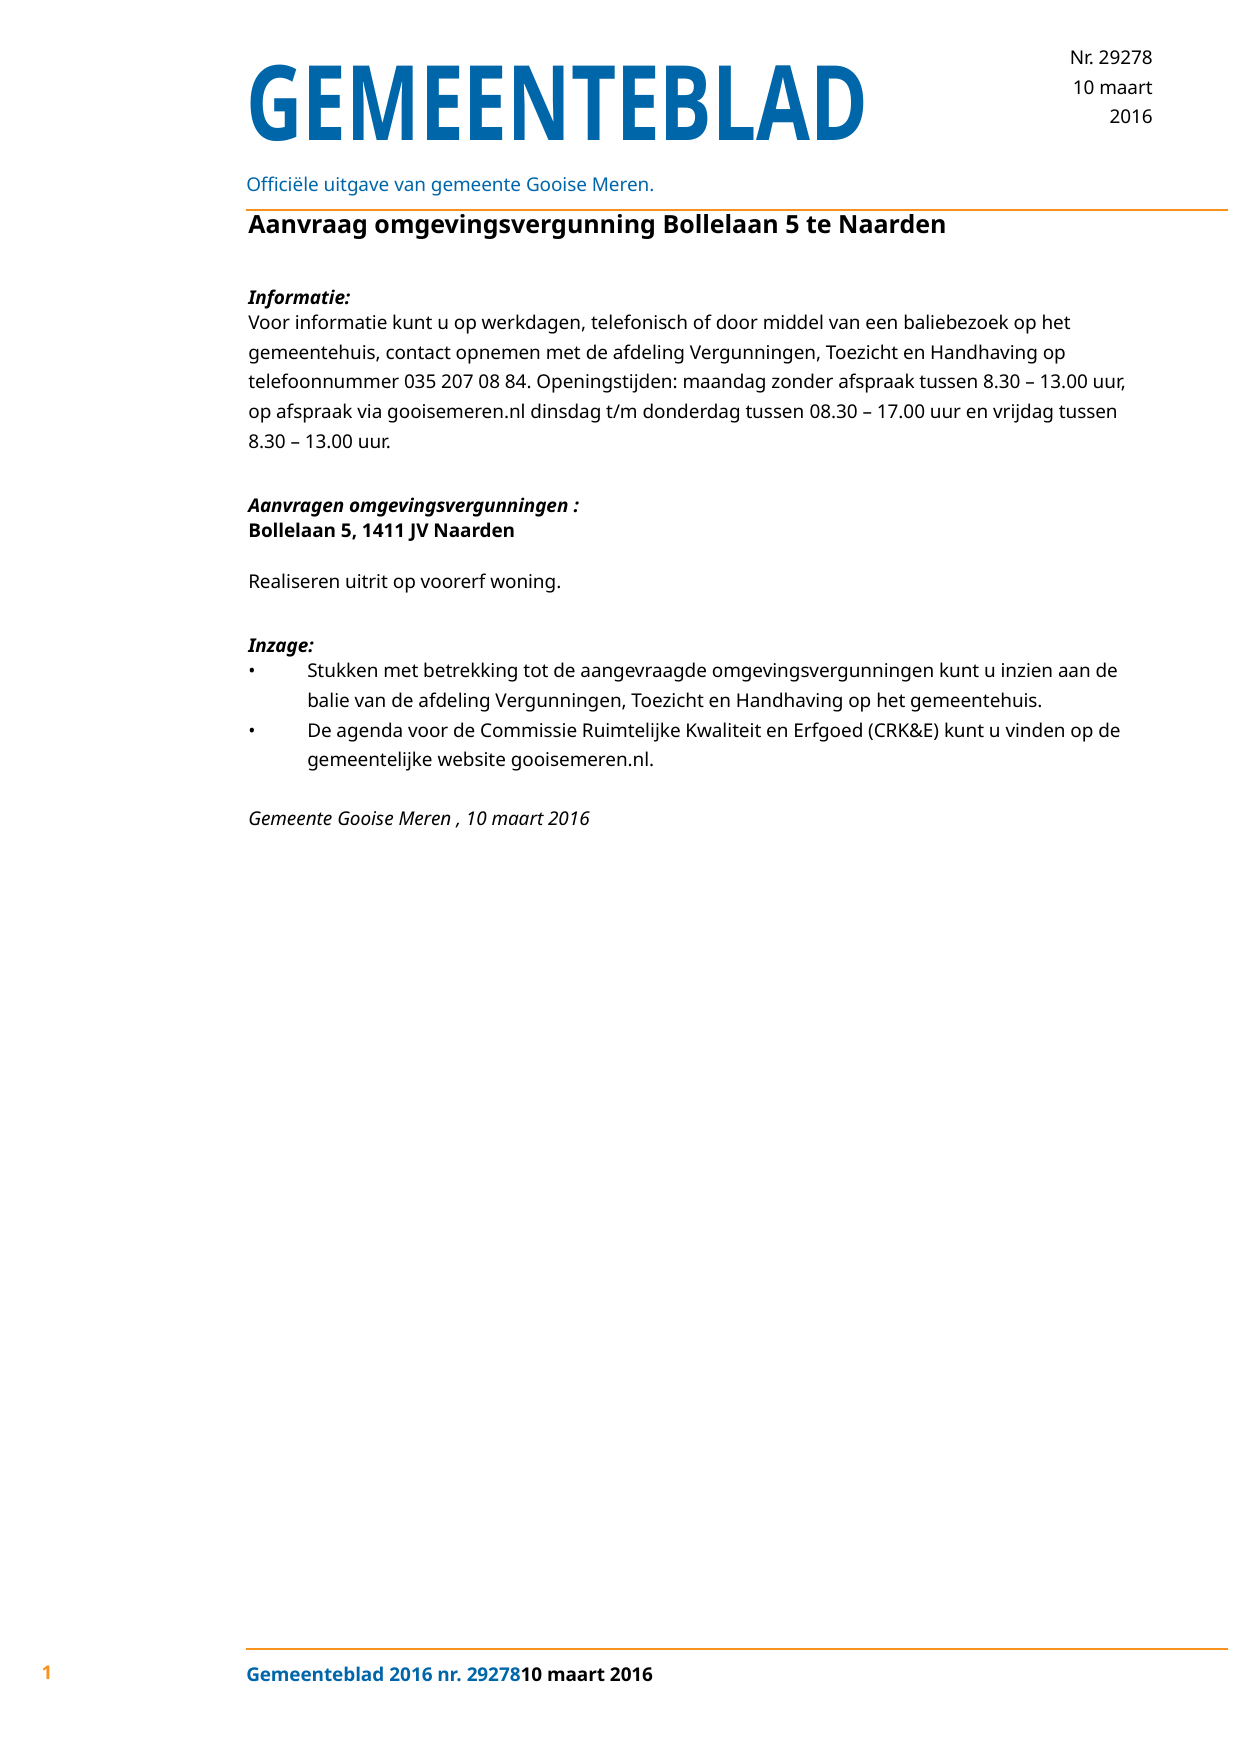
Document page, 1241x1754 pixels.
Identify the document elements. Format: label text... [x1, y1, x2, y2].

text Gemeente Gooise Meren , 10 maart 2016 [248, 806, 1152, 831]
text Aanvragen omgevingsvergunningen : [248, 492, 1152, 518]
text Inzage: [248, 632, 1152, 658]
text Bollelaan 5, 1411 JV Naarden [248, 518, 1152, 543]
picture [41, 47, 231, 172]
text Aanvraag omgevingsvergunning Bollelaan 5 te Naarden [248, 211, 1152, 241]
list De agenda voor de Commissie Ruimtelijke Kwaliteit en Erfgoed (CRK&E) kunt u vinden op de gemeentelijke website gooisemeren.nl. [248, 717, 1152, 772]
text Realiseren uitrit op voorerf woning. [248, 568, 1152, 594]
text Voor informatie kunt u op werkdagen, telefonisch of door middel van een baliebezoek op het gemeentehuis, contact opnemen met de afdeling Vergunningen, Toezicht en Handhaving op telefoonnummer 035 207 08 84. Openingstijden: maandag zonder afspraak tussen 8.30 – 13.00 uur, op afspraak via gooisemeren.nl dinsdag t/m donderdag tussen 08.30 – 17.00 uur en vrijdag tussen 8.30 – 13.00 uur. [248, 309, 1152, 454]
list Stukken met betrekking tot de aangevraagde omgevingsvergunningen kunt u inzien aan de balie van de afdeling Vergunningen, Toezicht en Handhaving op het gemeentehuis. [248, 658, 1152, 713]
text Informatie: [248, 284, 1152, 309]
